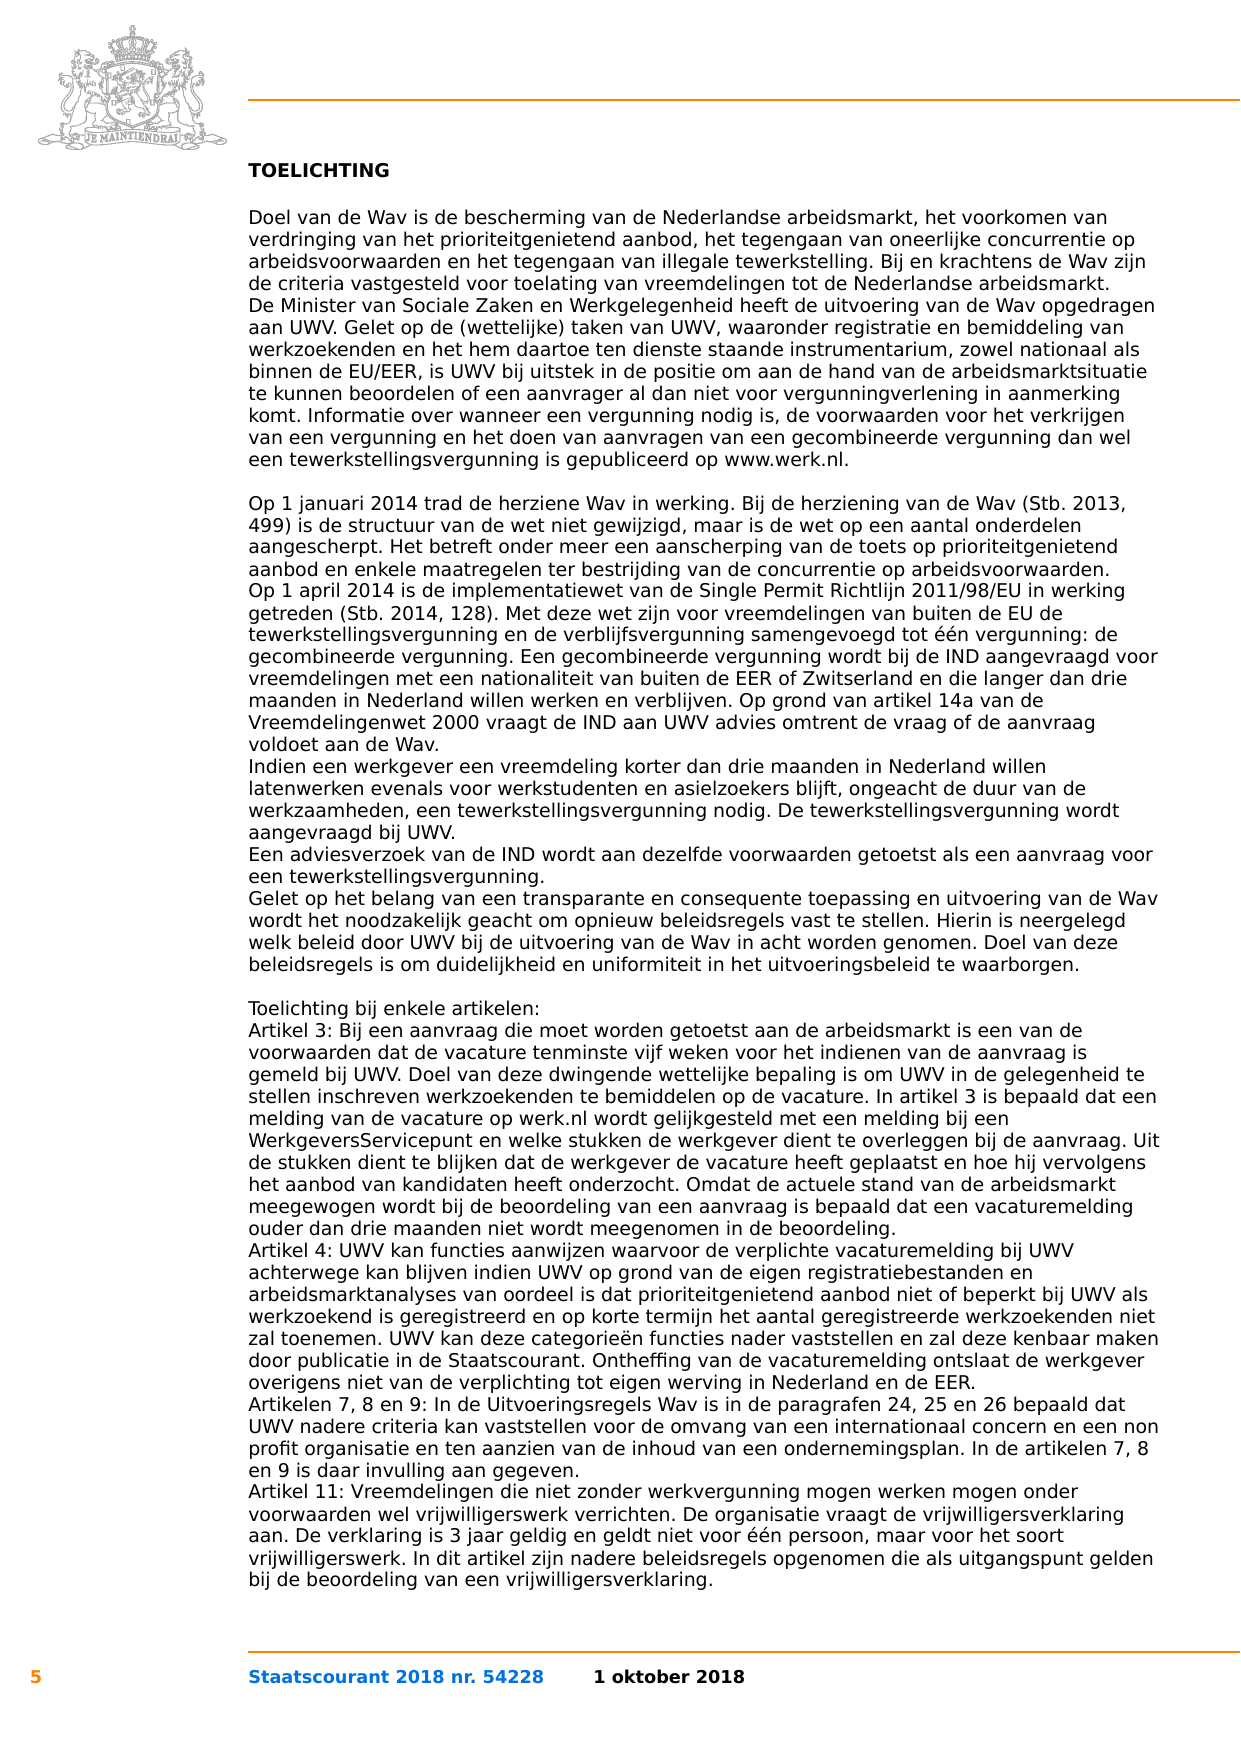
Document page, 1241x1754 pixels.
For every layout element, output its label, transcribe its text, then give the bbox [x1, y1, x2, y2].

text Op 1 april 2014 is de implementatiewet van de Single Permit Richtlijn 2011/98/EU in werking getreden (Stb. 2014, 128). Met deze wet zijn voor vreemdelingen van buiten de EU de tewerkstellingsvergunning en de verblijfsvergunning samengevoegd tot één vergunning: de gecombineerde vergunning. Een gecombineerde vergunning wordt bij de IND aangevraagd voor vreemdelingen met een nationaliteit van buiten de EER of Zwitserland en die langer dan drie maanden in Nederland willen werken en verblijven. Op grond van artikel 14a van de Vreemdelingenwet 2000 vraagt de IND aan UWV advies omtrent de vraag of de aanvraag voldoet aan de Wav. [248, 580, 1163, 756]
text De Minister van Sociale Zaken en Werkgelegenheid heeft de uitvoering van de Wav opgedragen aan UWV. Gelet op de (wettelijke) taken van UWV, waaronder registratie en bemiddeling van werkzoekenden en het hem daartoe ten dienste staande instrumentarium, zowel nationaal als binnen de EU/EER, is UWV bij uitstek in de positie om aan de hand van de arbeidsmarktsituatie te kunnen beoordelen of een aanvrager al dan niet voor vergunningverlening in aanmerking komt. Informatie over wanneer een vergunning nodig is, de voorwaarden voor het verkrijgen van een vergunning en het doen van aanvragen van een gecombineerde vergunning dan wel een tewerkstellingsvergunning is gepubliceerd op www.werk.nl. [248, 295, 1163, 471]
text Gelet op het belang van een transparante en consequente toepassing en uitvoering van de Wav wordt het noodzakelijk geacht om opnieuw beleidsregels vast te stellen. Hierin is neergelegd welk beleid door UWV bij de uitvoering van de Wav in acht worden genomen. Doel van deze beleidsregels is om duidelijkheid en uniformiteit in het uitvoeringsbeleid te waarborgen. [248, 888, 1163, 976]
text Toelichting bij enkele artikelen: [248, 998, 1163, 1020]
picture [38, 25, 227, 150]
text Op 1 januari 2014 trad de herziene Wav in werking. Bij de herziening van de Wav (Stb. 2013, 499) is de structuur van de wet niet gewijzigd, maar is de wet op een aantal onderdelen aangescherpt. Het betreft onder meer een aanscherping van de toets op prioriteitgenietend aanbod en enkele maatregelen ter bestrijding van de concurrentie op arbeidsvoorwaarden. [248, 492, 1163, 580]
text Artikel 4: UWV kan functies aanwijzen waarvoor de verplichte vacaturemelding bij UWV achterwege kan blijven indien UWV op grond van de eigen registratiebestanden en arbeidsmarktanalyses van oordeel is dat prioriteitgenietend aanbod niet of beperkt bij UWV als werkzoekend is geregistreerd en op korte termijn het aantal geregistreerde werkzoekenden niet zal toenemen. UWV kan deze categorieën functies nader vaststellen en zal deze kenbaar maken door publicatie in de Staatscourant. Ontheffing van de vacaturemelding ontslaat de werkgever overigens niet van de verplichting tot eigen werving in Nederland en de EER. [248, 1240, 1163, 1393]
subtitle TOELICHTING [248, 160, 1163, 182]
text Een adviesverzoek van de IND wordt aan dezelfde voorwaarden getoetst als een aanvraag voor een tewerkstellingsvergunning. [248, 844, 1163, 888]
text Artikelen 7, 8 en 9: In de Uitvoeringsregels Wav is in de paragrafen 24, 25 en 26 bepaald dat UWV nadere criteria kan vaststellen voor de omvang van een internationaal concern en een non profit organisatie en ten aanzien van de inhoud van een ondernemingsplan. In de artikelen 7, 8 en 9 is daar invulling aan gegeven. [248, 1393, 1163, 1481]
text Artikel 3: Bij een aanvraag die moet worden getoetst aan de arbeidsmarkt is een van de voorwaarden dat de vacature tenminste vijf weken voor het indienen van de aanvraag is gemeld bij UWV. Doel van deze dwingende wettelijke bepaling is om UWV in de gelegenheid te stellen inschreven werkzoekenden te bemiddelen op de vacature. In artikel 3 is bepaald dat een melding van de vacature op werk.nl wordt gelijkgesteld met een melding bij een WerkgeversServicepunt en welke stukken de werkgever dient te overleggen bij de aanvraag. Uit de stukken dient te blijken dat de werkgever de vacature heeft geplaatst en hoe hij vervolgens het aanbod van kandidaten heeft onderzocht. Omdat de actuele stand van de arbeidsmarkt meegewogen wordt bij de beoordeling van een aanvraag is bepaald dat een vacaturemelding ouder dan drie maanden niet wordt meegenomen in de beoordeling. [248, 1020, 1163, 1240]
text Artikel 11: Vreemdelingen die niet zonder werkvergunning mogen werken mogen onder voorwaarden wel vrijwilligerswerk verrichten. De organisatie vraagt de vrijwilligersverklaring aan. De verklaring is 3 jaar geldig en geldt niet voor één persoon, maar voor het soort vrijwilligerswerk. In dit artikel zijn nadere beleidsregels opgenomen die als uitgangspunt gelden bij de beoordeling van een vrijwilligersverklaring. [248, 1481, 1163, 1591]
text Doel van de Wav is de bescherming van de Nederlandse arbeidsmarkt, het voorkomen van verdringing van het prioriteitgenietend aanbod, het tegengaan van oneerlijke concurrentie op arbeidsvoorwaarden en het tegengaan van illegale tewerkstelling. Bij en krachtens de Wav zijn de criteria vastgesteld voor toelating van vreemdelingen tot de Nederlandse arbeidsmarkt. [248, 207, 1163, 295]
text Indien een werkgever een vreemdeling korter dan drie maanden in Nederland willen latenwerken evenals voor werkstudenten en asielzoekers blijft, ongeacht de duur van de werkzaamheden, een tewerkstellingsvergunning nodig. De tewerkstellingsvergunning wordt aangevraagd bij UWV. [248, 756, 1163, 844]
